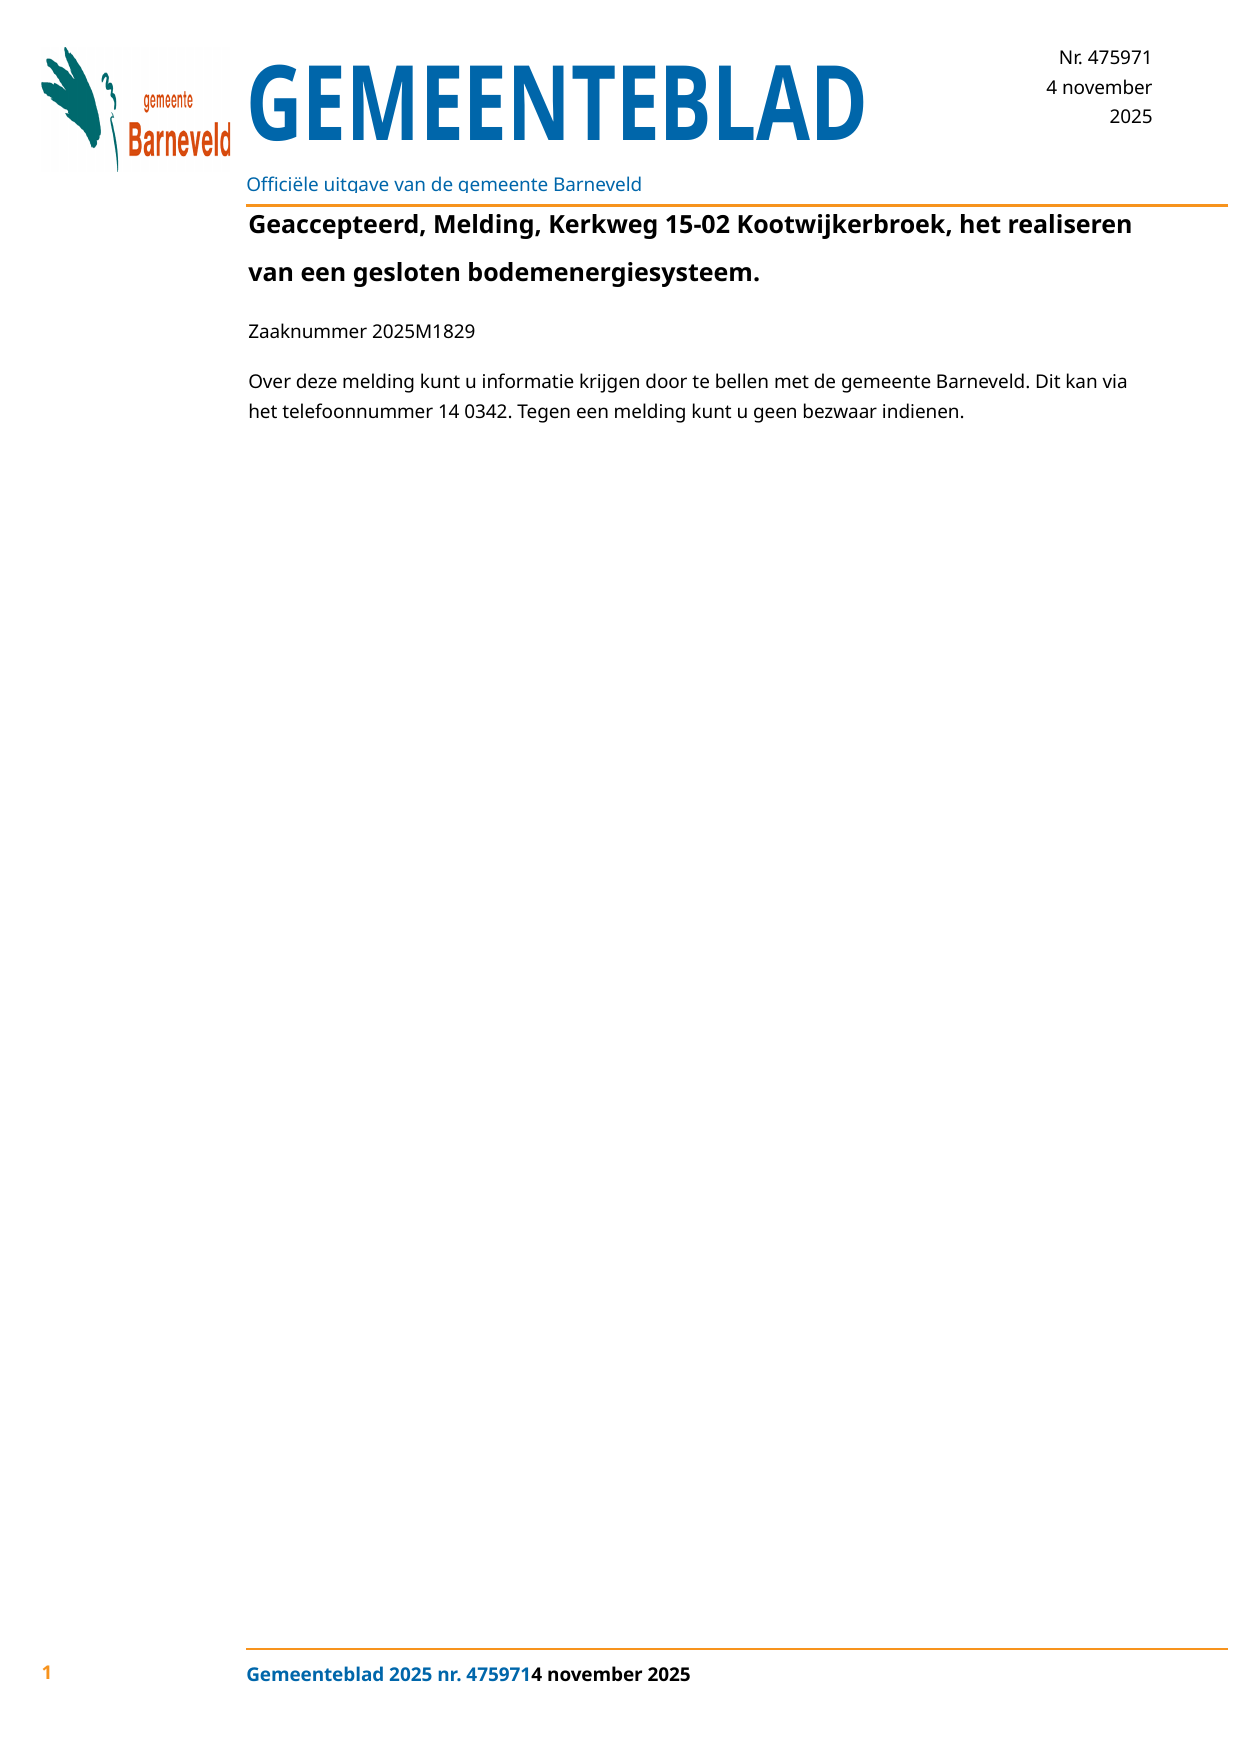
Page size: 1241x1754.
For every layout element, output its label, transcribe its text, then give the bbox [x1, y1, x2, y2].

picture [41, 47, 231, 172]
text Zaaknummer 2025M1829 [248, 318, 1152, 344]
text Geaccepteerd, Melding, Kerkweg 15-02 Kootwijkerbroek, het realiseren van een gesloten bodemenergiesysteem. [248, 207, 1152, 288]
text Over deze melding kunt u informatie krijgen door te bellen met de gemeente Barneveld. Dit kan via het telefoonnummer 14 0342. Tegen een melding kunt u geen bezwaar indienen. [248, 368, 1152, 424]
